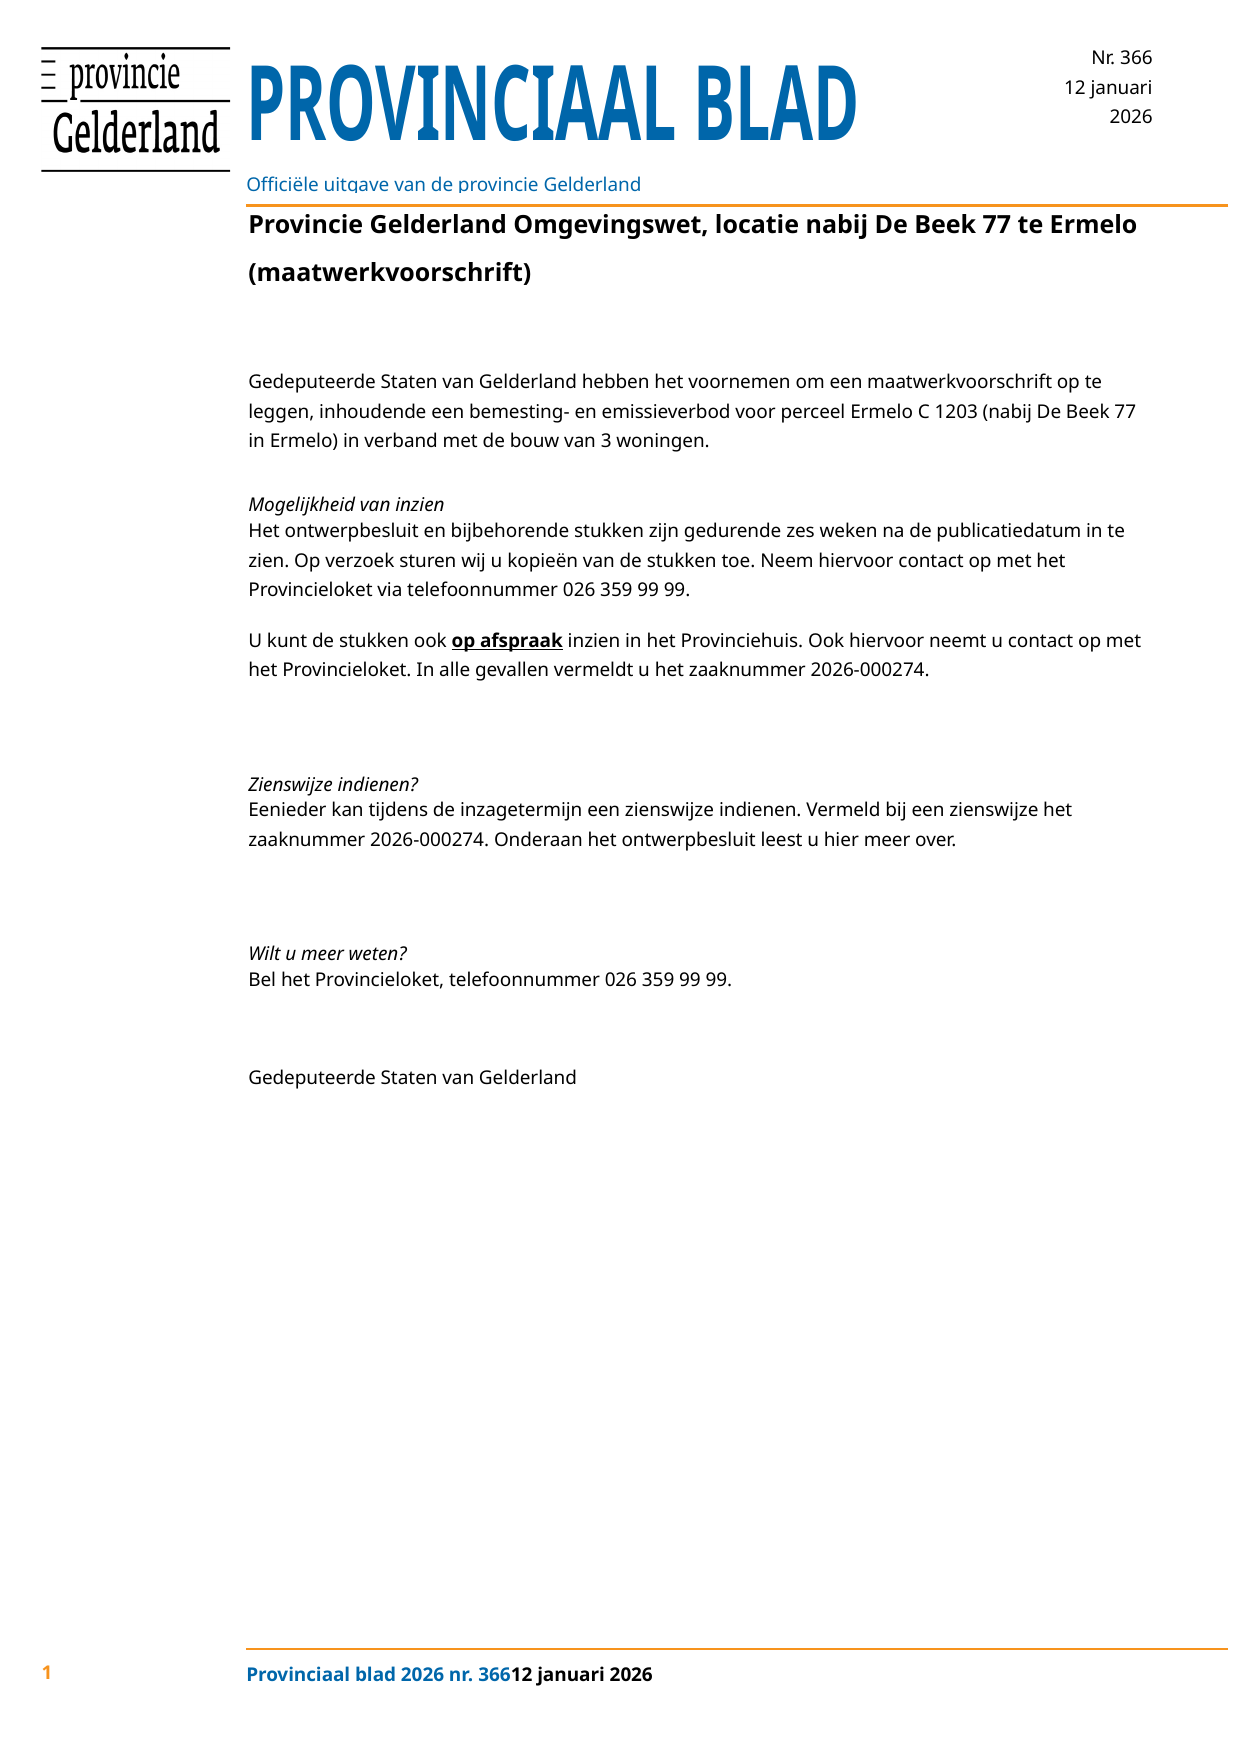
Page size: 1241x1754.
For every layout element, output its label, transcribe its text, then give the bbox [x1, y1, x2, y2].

text Gedeputeerde Staten van Gelderland [248, 1064, 1152, 1090]
text Mogelijkheid van inzien [248, 491, 1152, 517]
text U kunt de stukken ook op afspraak inzien in het Provinciehuis. Ook hiervoor neemt u contact op met het Provincieloket. In alle gevallen vermeldt u het zaaknummer 2026-000274. [248, 627, 1152, 682]
picture [41, 47, 231, 172]
text Provincie Gelderland Omgevingswet, locatie nabij De Beek 77 te Ermelo (maatwerkvoorschrift) [248, 207, 1152, 288]
text Bel het Provincieloket, telefoonnummer 026 359 99 99. [248, 966, 1152, 992]
text Gedeputeerde Staten van Gelderland hebben het voornemen om een maatwerkvoorschrift op te leggen, inhoudende een bemesting- en emissieverbod voor perceel Ermelo C 1203 (nabij De Beek 77 in Ermelo) in verband met de bouw van 3 woningen. [248, 368, 1152, 453]
text Eenieder kan tijdens de inzagetermijn een zienswijze indienen. Vermeld bij een zienswijze het zaaknummer 2026-000274. Onderaan het ontwerpbesluit leest u hier meer over. [248, 796, 1152, 852]
text Zienswijze indienen? [248, 771, 1152, 796]
text Het ontwerpbesluit en bijbehorende stukken zijn gedurende zes weken na de publicatiedatum in te zien. Op verzoek sturen wij u kopieën van de stukken toe. Neem hiervoor contact op met het Provincieloket via telefoonnummer 026 359 99 99. [248, 517, 1152, 602]
text Wilt u meer weten? [248, 940, 1152, 966]
